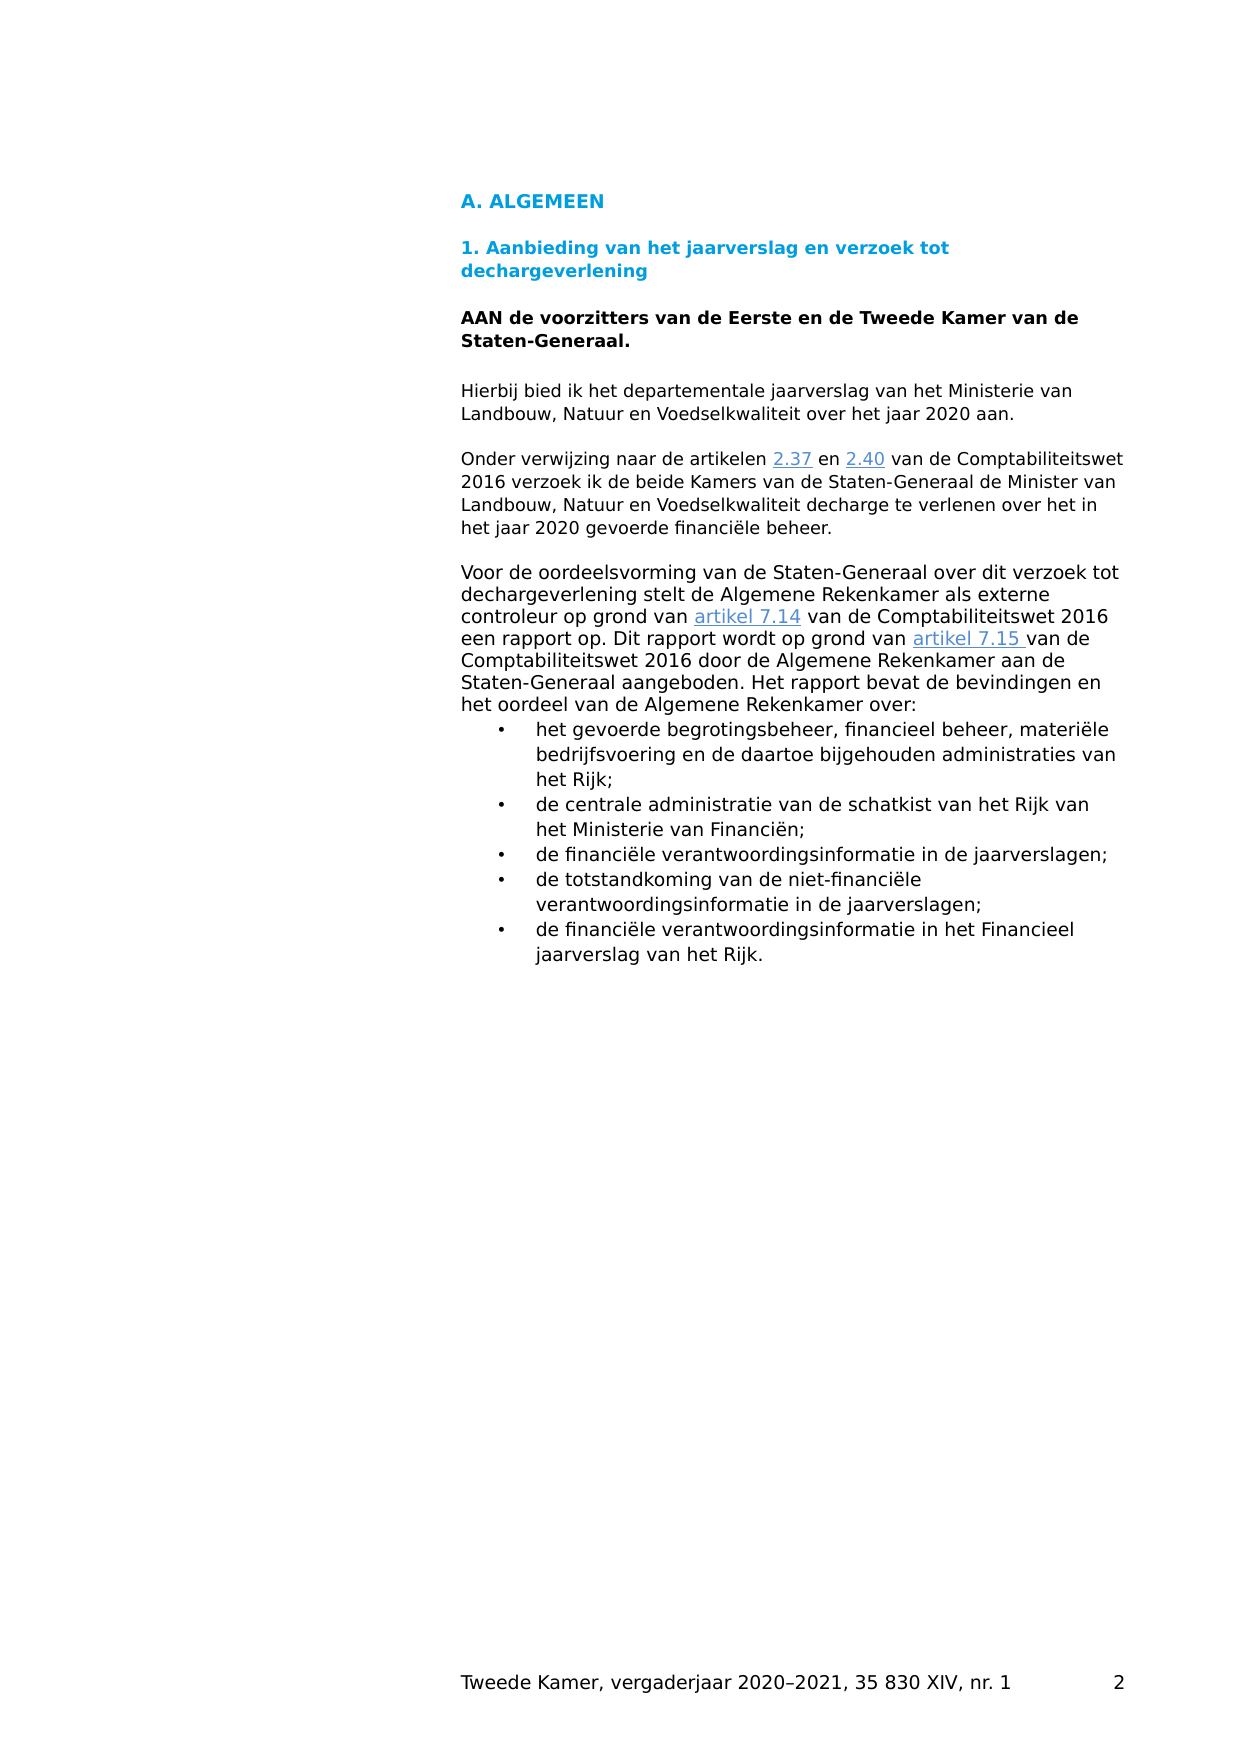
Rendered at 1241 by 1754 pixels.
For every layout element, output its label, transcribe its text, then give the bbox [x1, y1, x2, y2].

text Hierbij bied ik het departementale jaarverslag van het Ministerie van Landbouw, Natuur en Voedselkwaliteit over het jaar 2020 aan. [461, 379, 1125, 424]
list de centrale administratie van de schatkist van het Rijk van het Ministerie van Financiën; [498, 791, 1125, 841]
title A. Algemeen [461, 191, 1125, 213]
list de financiële verantwoordingsinformatie in de jaarverslagen; [498, 841, 1125, 866]
list de financiële verantwoordingsinformatie in het Financieel jaarverslag van het Rijk. [498, 916, 1125, 966]
list het gevoerde begrotingsbeheer, financieel beheer, materiële bedrijfsvoering en de daartoe bijgehouden administraties van het Rijk; [498, 716, 1125, 791]
list de totstandkoming van de niet-financiële verantwoordingsinformatie in de jaarverslagen; [498, 866, 1125, 916]
text Onder verwijzing naar de artikelen 2.37 en 2.40 van de Comptabiliteitswet 2016 verzoek ik de beide Kamers van de Staten-Generaal de Minister van Landbouw, Natuur en Voedselkwaliteit decharge te verlenen over het in het jaar 2020 gevoerde financiële beheer. [461, 447, 1125, 539]
text AAN de voorzitters van de Eerste en de Tweede Kamer van de Staten-Generaal. [461, 306, 1125, 352]
title 1. Aanbieding van het jaarverslag en verzoek tot dechargeverlening [461, 236, 1125, 282]
text Voor de oordeelsvorming van de Staten-Generaal over dit verzoek tot dechargeverlening stelt de Algemene Rekenkamer als externe controleur op grond van artikel 7.14 van de Comptabiliteitswet 2016 een rapport op. Dit rapport wordt op grond van artikel 7.15 van de Comptabiliteitswet 2016 door de Algemene Rekenkamer aan de Staten-Generaal aangeboden. Het rapport bevat de bevindingen en het oordeel van de Algemene Rekenkamer over: [461, 562, 1125, 716]
